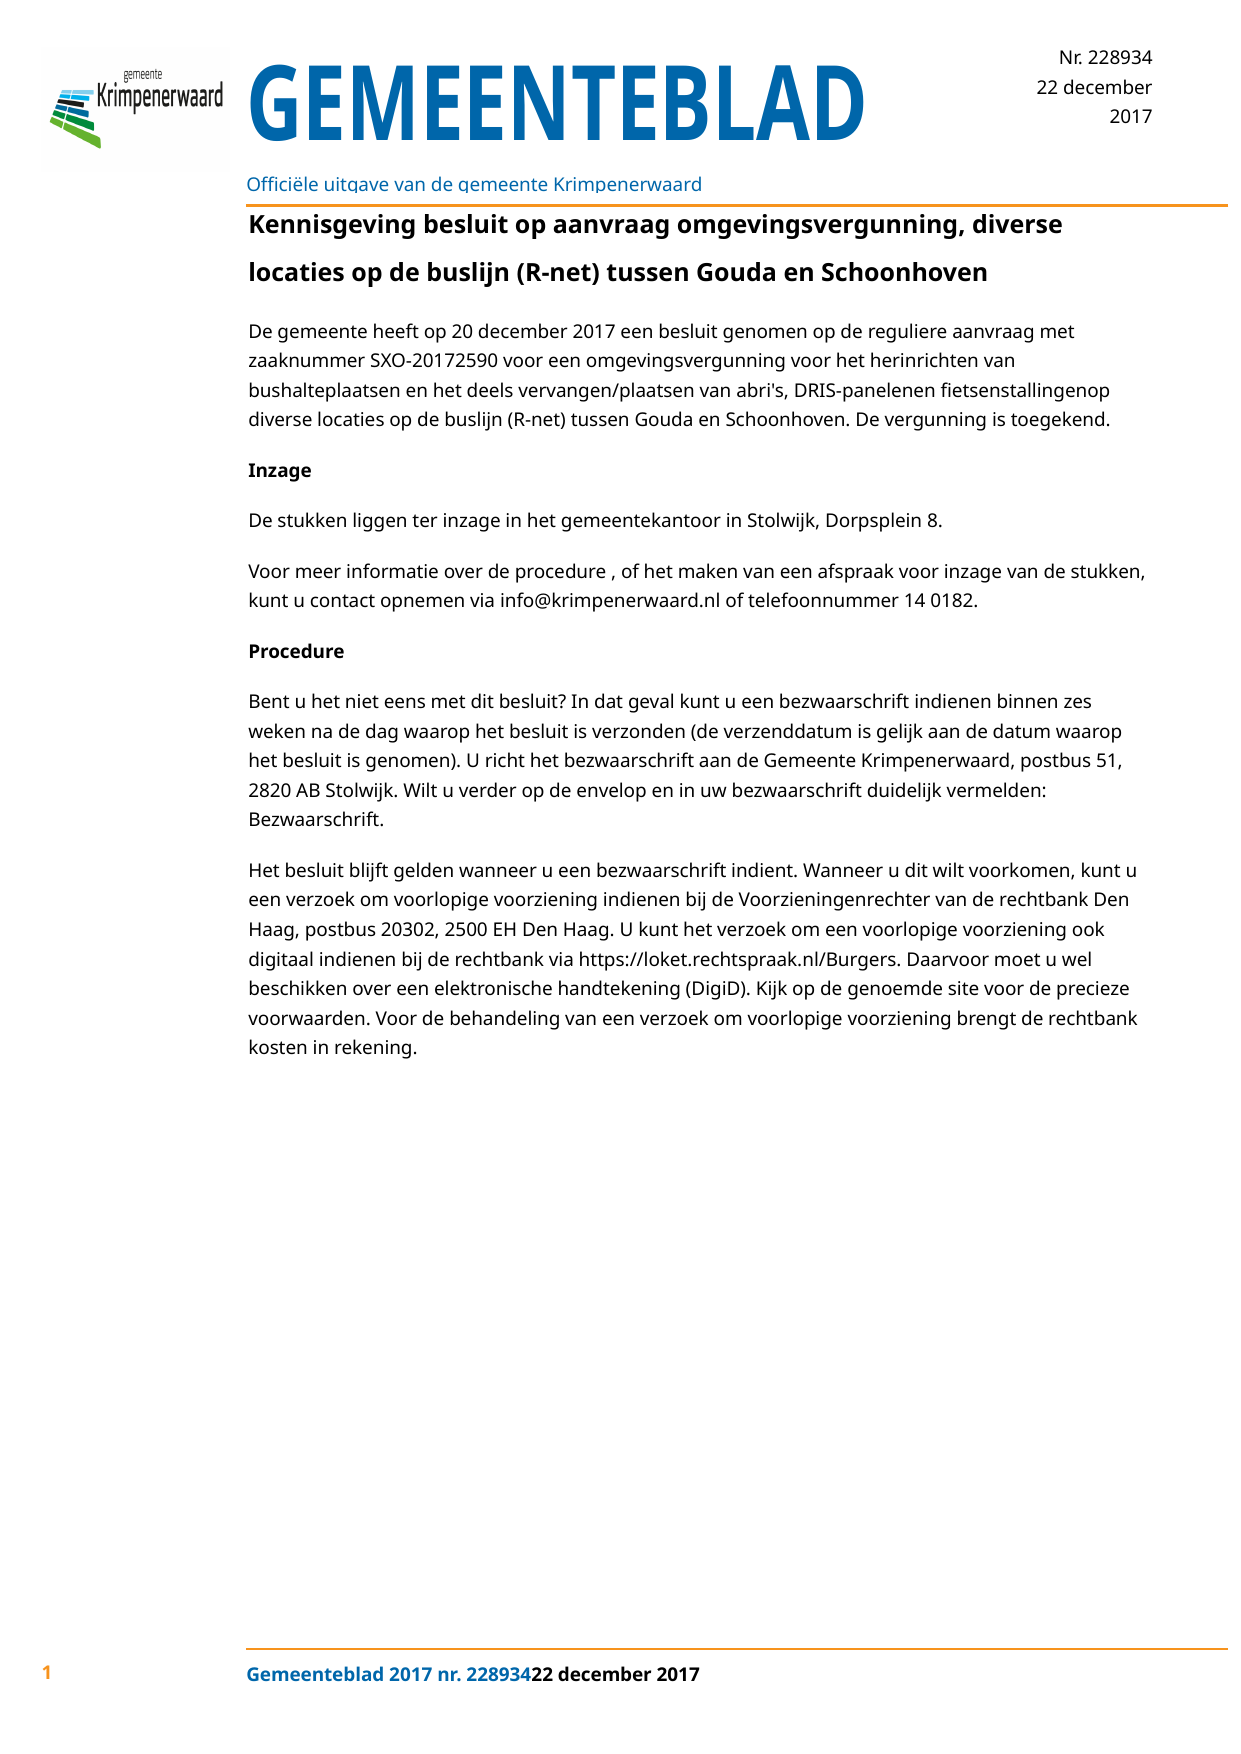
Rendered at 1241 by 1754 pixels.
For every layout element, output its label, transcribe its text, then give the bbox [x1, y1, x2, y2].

text Het besluit blijft gelden wanneer u een bezwaarschrift indient. Wanneer u dit wilt voorkomen, kunt u een verzoek om voorlopige voorziening indienen bij de Voorzieningenrechter van de rechtbank Den Haag, postbus 20302, 2500 EH Den Haag. U kunt het verzoek om een voorlopige voorziening ook digitaal indienen bij de rechtbank via https://loket.rechtspraak.nl/Burgers. Daarvoor moet u wel beschikken over een elektronische handtekening (DigiD). Kijk op de genoemde site voor de precieze voorwaarden. Voor de behandeling van een verzoek om voorlopige voorziening brengt de rechtbank kosten in rekening. [248, 857, 1152, 1060]
text Inzage [248, 457, 1152, 483]
text De stukken liggen ter inzage in het gemeentekantoor in Stolwijk, Dorpsplein 8. [248, 507, 1152, 533]
text Voor meer informatie over de procedure , of het maken van een afspraak voor inzage van de stukken, kunt u contact opnemen via info@krimpenerwaard.nl of telefoonnummer 14 0182. [248, 558, 1152, 613]
text Bent u het niet eens met dit besluit? In dat geval kunt u een bezwaarschrift indienen binnen zes weken na de dag waarop het besluit is verzonden (de verzenddatum is gelijk aan de datum waarop het besluit is genomen). U richt het bezwaarschrift aan de Gemeente Krimpenerwaard, postbus 51, 2820 AB Stolwijk. Wilt u verder op de envelop en in uw bezwaarschrift duidelijk vermelden: Bezwaarschrift. [248, 688, 1152, 832]
text Procedure [248, 638, 1152, 664]
picture [41, 47, 231, 172]
text De gemeente heeft op 20 december 2017 een besluit genomen op de reguliere aanvraag met zaaknummer SXO-20172590 voor een omgevingsvergunning voor het herinrichten van bushalteplaatsen en het deels vervangen/plaatsen van abri's, DRIS-panelenen fietsenstallingenop diverse locaties op de buslijn (R-net) tussen Gouda en Schoonhoven. De vergunning is toegekend. [248, 318, 1152, 432]
text Kennisgeving besluit op aanvraag omgevingsvergunning, diverse locaties op de buslijn (R-net) tussen Gouda en Schoonhoven [248, 207, 1152, 288]
